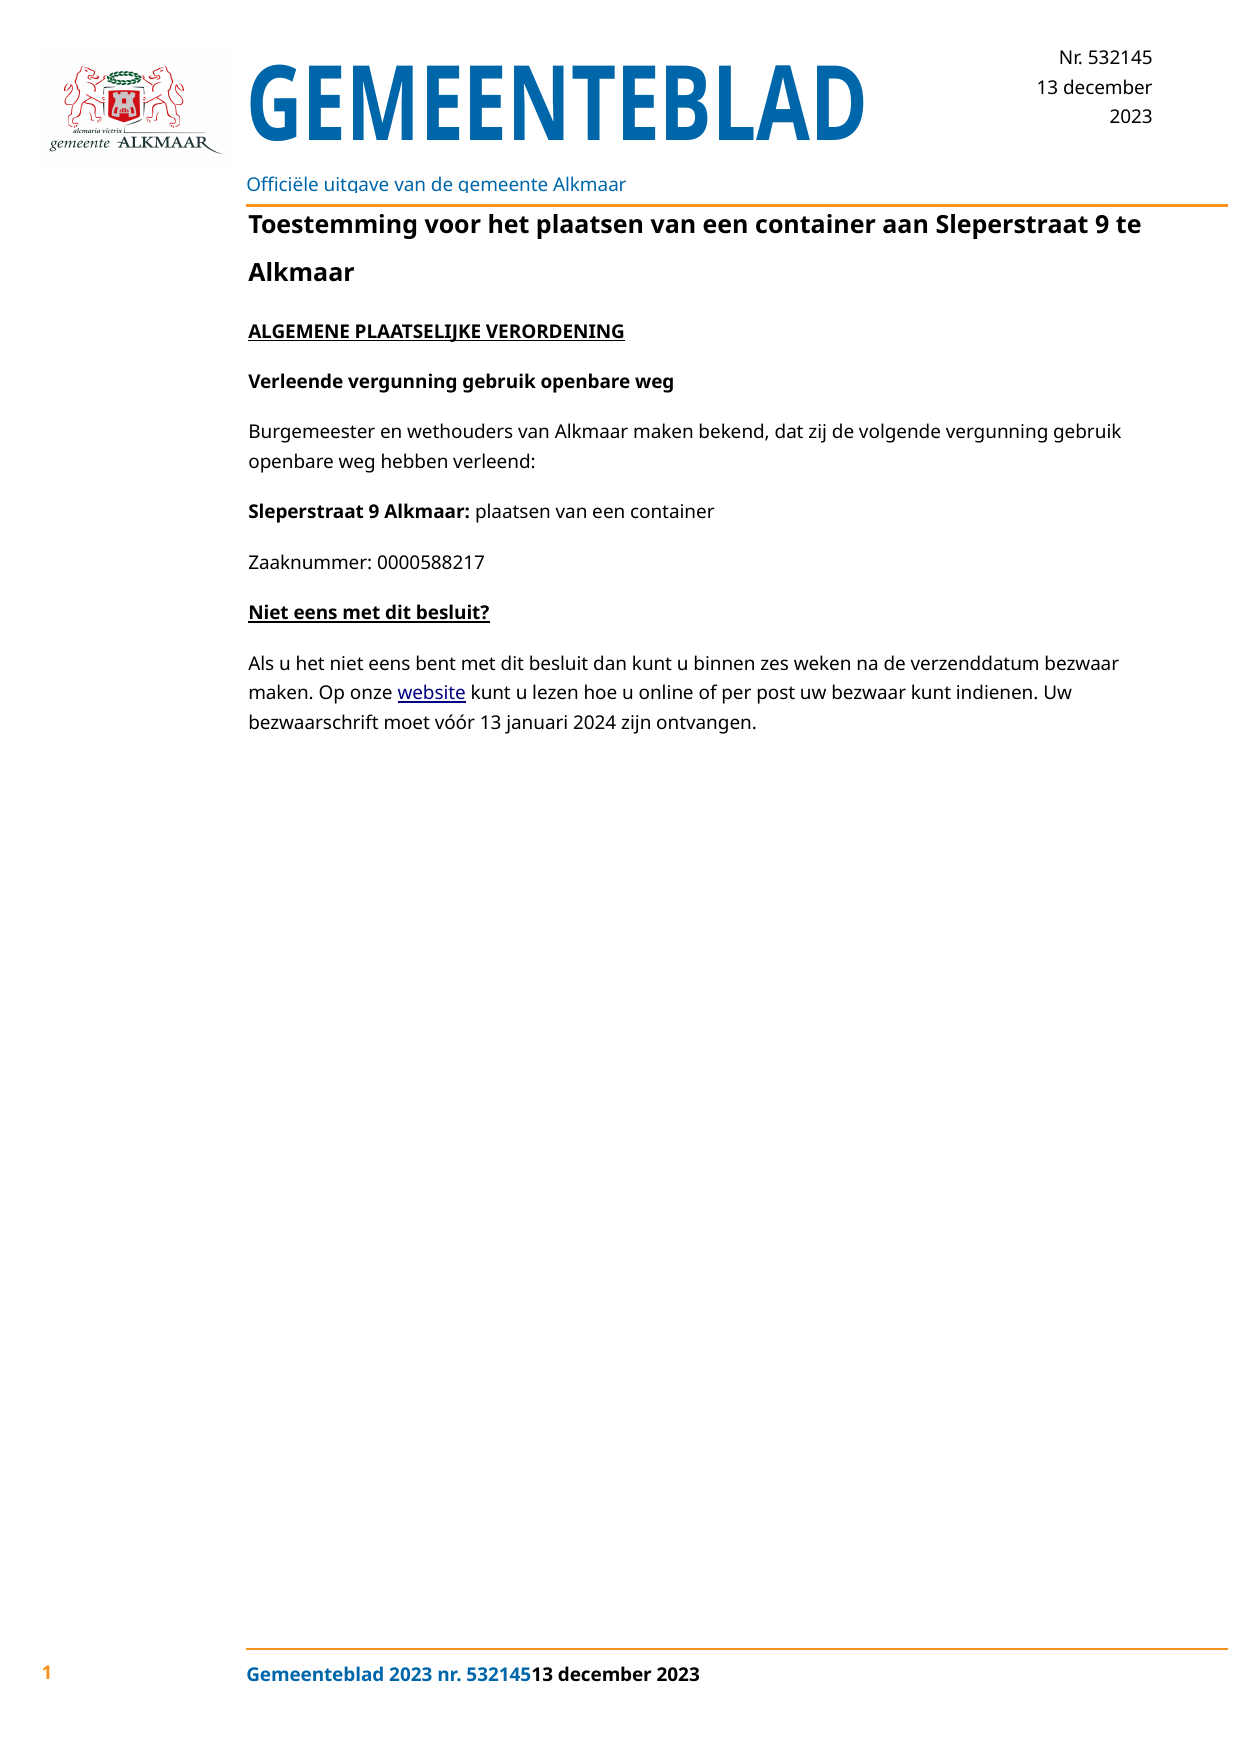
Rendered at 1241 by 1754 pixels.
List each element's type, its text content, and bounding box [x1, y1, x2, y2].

text Toestemming voor het plaatsen van een container aan Sleperstraat 9 te Alkmaar [248, 207, 1152, 288]
text ALGEMENE PLAATSELIJKE VERORDENING [248, 318, 1152, 344]
text Verleende vergunning gebruik openbare weg [248, 368, 1152, 394]
text Niet eens met dit besluit? [248, 599, 1152, 625]
text Sleperstraat 9 Alkmaar: plaatsen van een container [248, 499, 1152, 524]
text Zaaknummer: 0000588217 [248, 549, 1152, 575]
text Als u het niet eens bent met dit besluit dan kunt u binnen zes weken na de verzenddatum bezwaar maken. Op onze website kunt u lezen hoe u online of per post uw bezwaar kunt indienen. Uw bezwaarschrift moet vóór 13 januari 2024 zijn ontvangen. [248, 650, 1152, 735]
text Burgemeester en wethouders van Alkmaar maken bekend, dat zij de volgende vergunning gebruik openbare weg hebben verleend: [248, 419, 1152, 474]
picture [41, 47, 231, 172]
